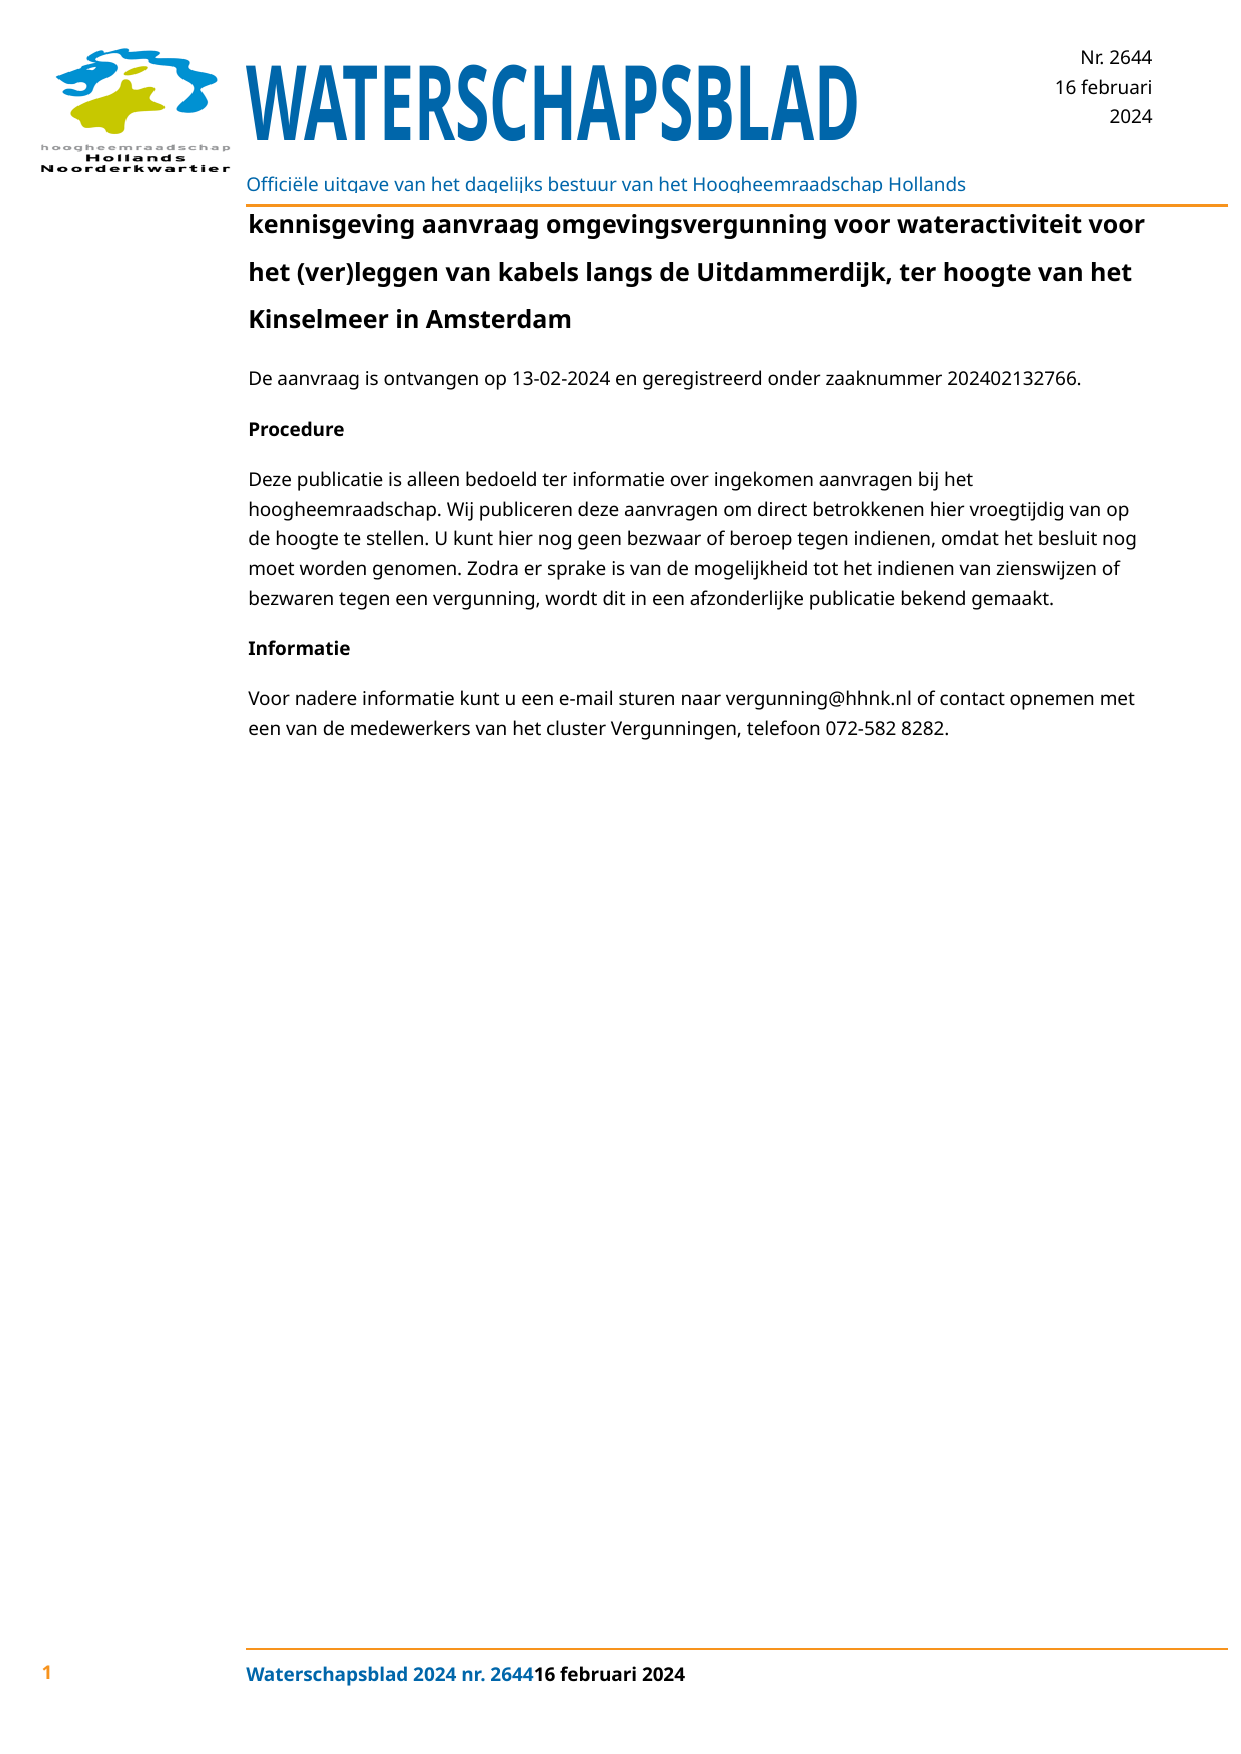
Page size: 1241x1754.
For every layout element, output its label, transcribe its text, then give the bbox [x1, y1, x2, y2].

text kennisgeving aanvraag omgevingsvergunning voor wateractiviteit voor het (ver)leggen van kabels langs de Uitdammerdijk, ter hoogte van het Kinselmeer in Amsterdam [248, 207, 1152, 336]
text Procedure [248, 416, 1152, 442]
text Deze publicatie is alleen bedoeld ter informatie over ingekomen aanvragen bij het hoogheemraadschap. Wij publiceren deze aanvragen om direct betrokkenen hier vroegtijdig van op de hoogte te stellen. U kunt hier nog geen bezwaar of beroep tegen indienen, omdat het besluit nog moet worden genomen. Zodra er sprake is van de mogelijkheid tot het indienen van zienswijzen of bezwaren tegen een vergunning, wordt dit in een afzonderlijke publicatie bekend gemaakt. [248, 466, 1152, 610]
picture [41, 47, 231, 172]
text Voor nadere informatie kunt u een e-mail sturen naar vergunning@hhnk.nl of contact opnemen met een van de medewerkers van het cluster Vergunningen, telefoon 072-582 8282. [248, 686, 1152, 741]
text Informatie [248, 635, 1152, 661]
text De aanvraag is ontvangen op 13-02-2024 en geregistreerd onder zaaknummer 202402132766. [248, 366, 1152, 391]
